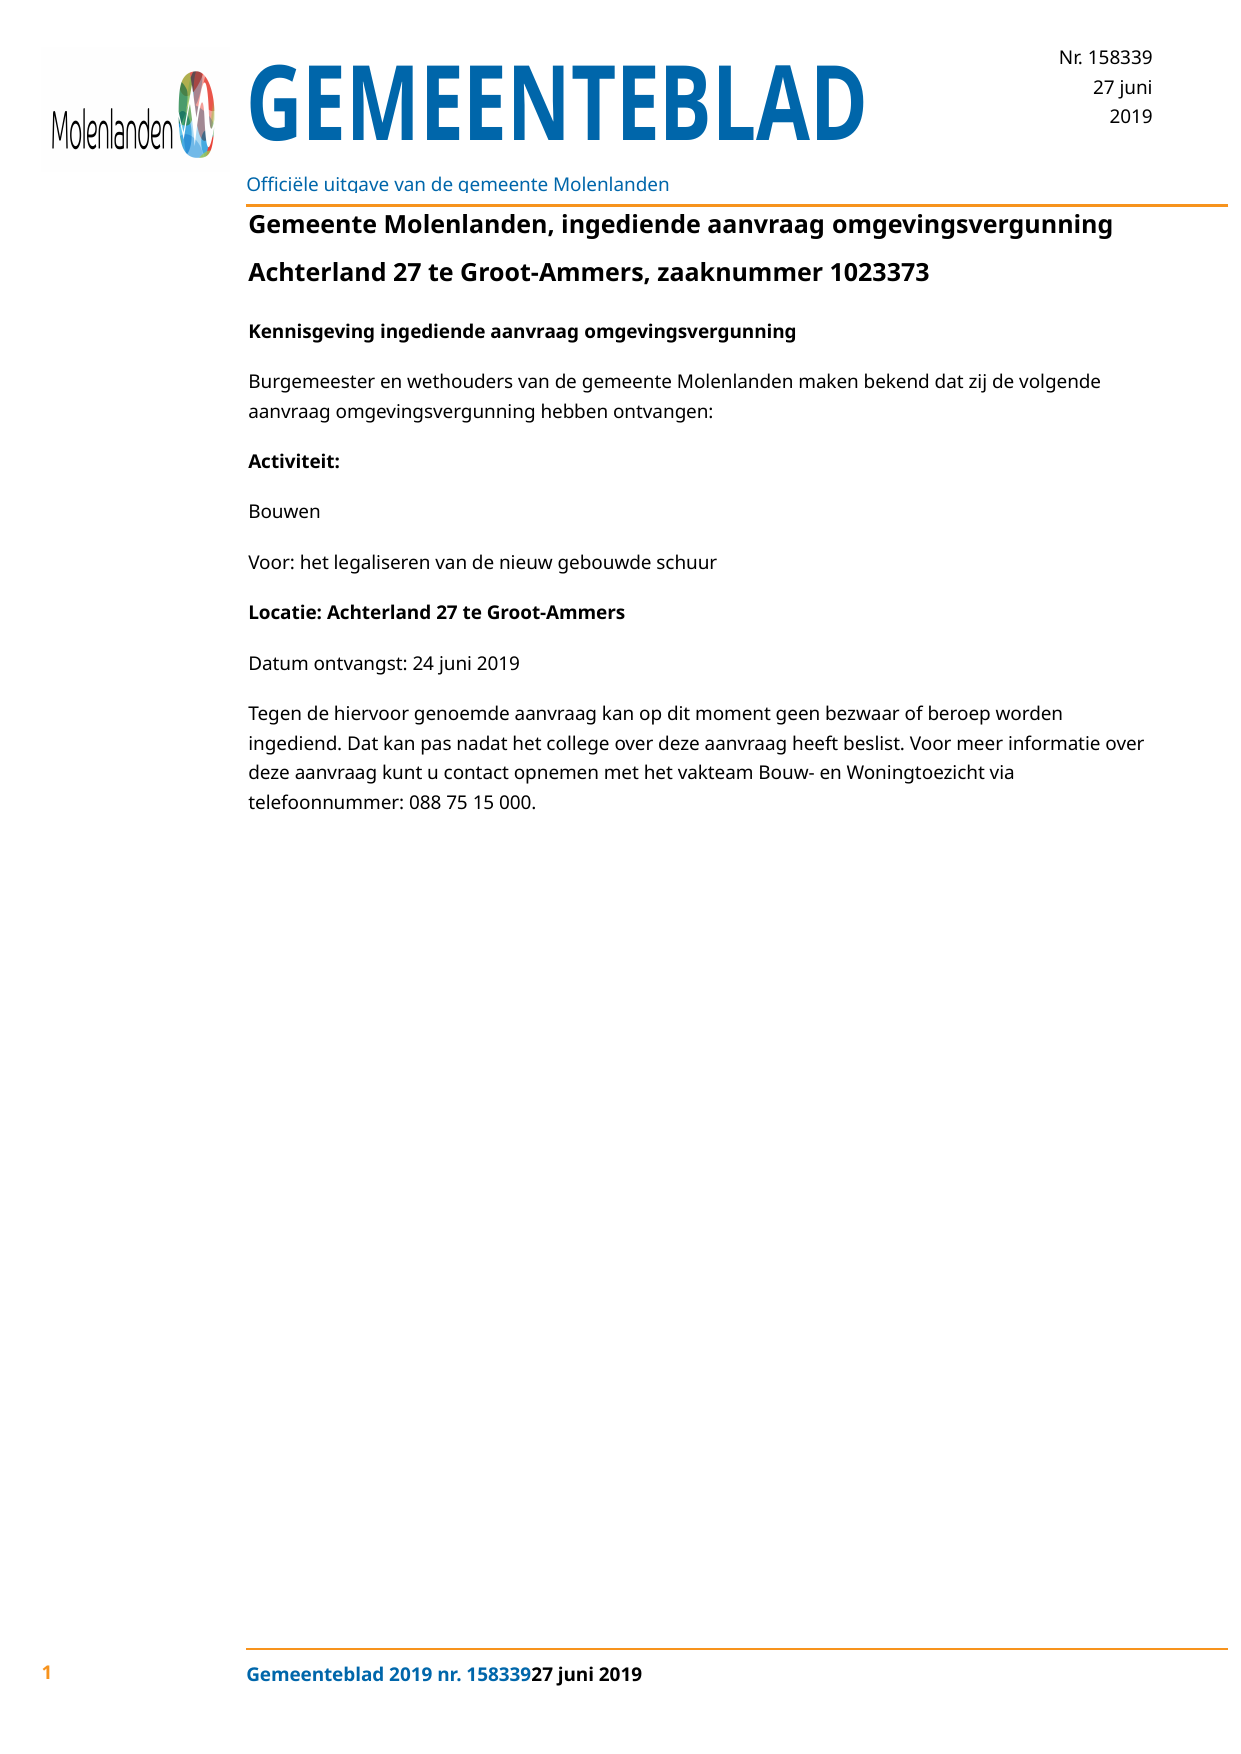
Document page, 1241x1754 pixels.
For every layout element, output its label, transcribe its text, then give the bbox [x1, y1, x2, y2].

picture [41, 47, 231, 172]
text Locatie: Achterland 27 te Groot-Ammers [248, 599, 1152, 625]
text Voor: het legaliseren van de nieuw gebouwde schuur [248, 549, 1152, 575]
text Burgemeester en wethouders van de gemeente Molenlanden maken bekend dat zij de volgende aanvraag omgevingsvergunning hebben ontvangen: [248, 368, 1152, 424]
text Gemeente Molenlanden, ingediende aanvraag omgevingsvergunning Achterland 27 te Groot-Ammers, zaaknummer 1023373 [248, 207, 1152, 288]
text Bouwen [248, 499, 1152, 524]
text Kennisgeving ingediende aanvraag omgevingsvergunning [248, 318, 1152, 344]
text Datum ontvangst: 24 juni 2019 [248, 650, 1152, 676]
text Tegen de hiervoor genoemde aanvraag kan op dit moment geen bezwaar of beroep worden ingediend. Dat kan pas nadat het college over deze aanvraag heeft beslist. Voor meer informatie over deze aanvraag kunt u contact opnemen met het vakteam Bouw- en Woningtoezicht via telefoonnummer: 088 75 15 000. [248, 700, 1152, 815]
text Activiteit: [248, 448, 1152, 474]
